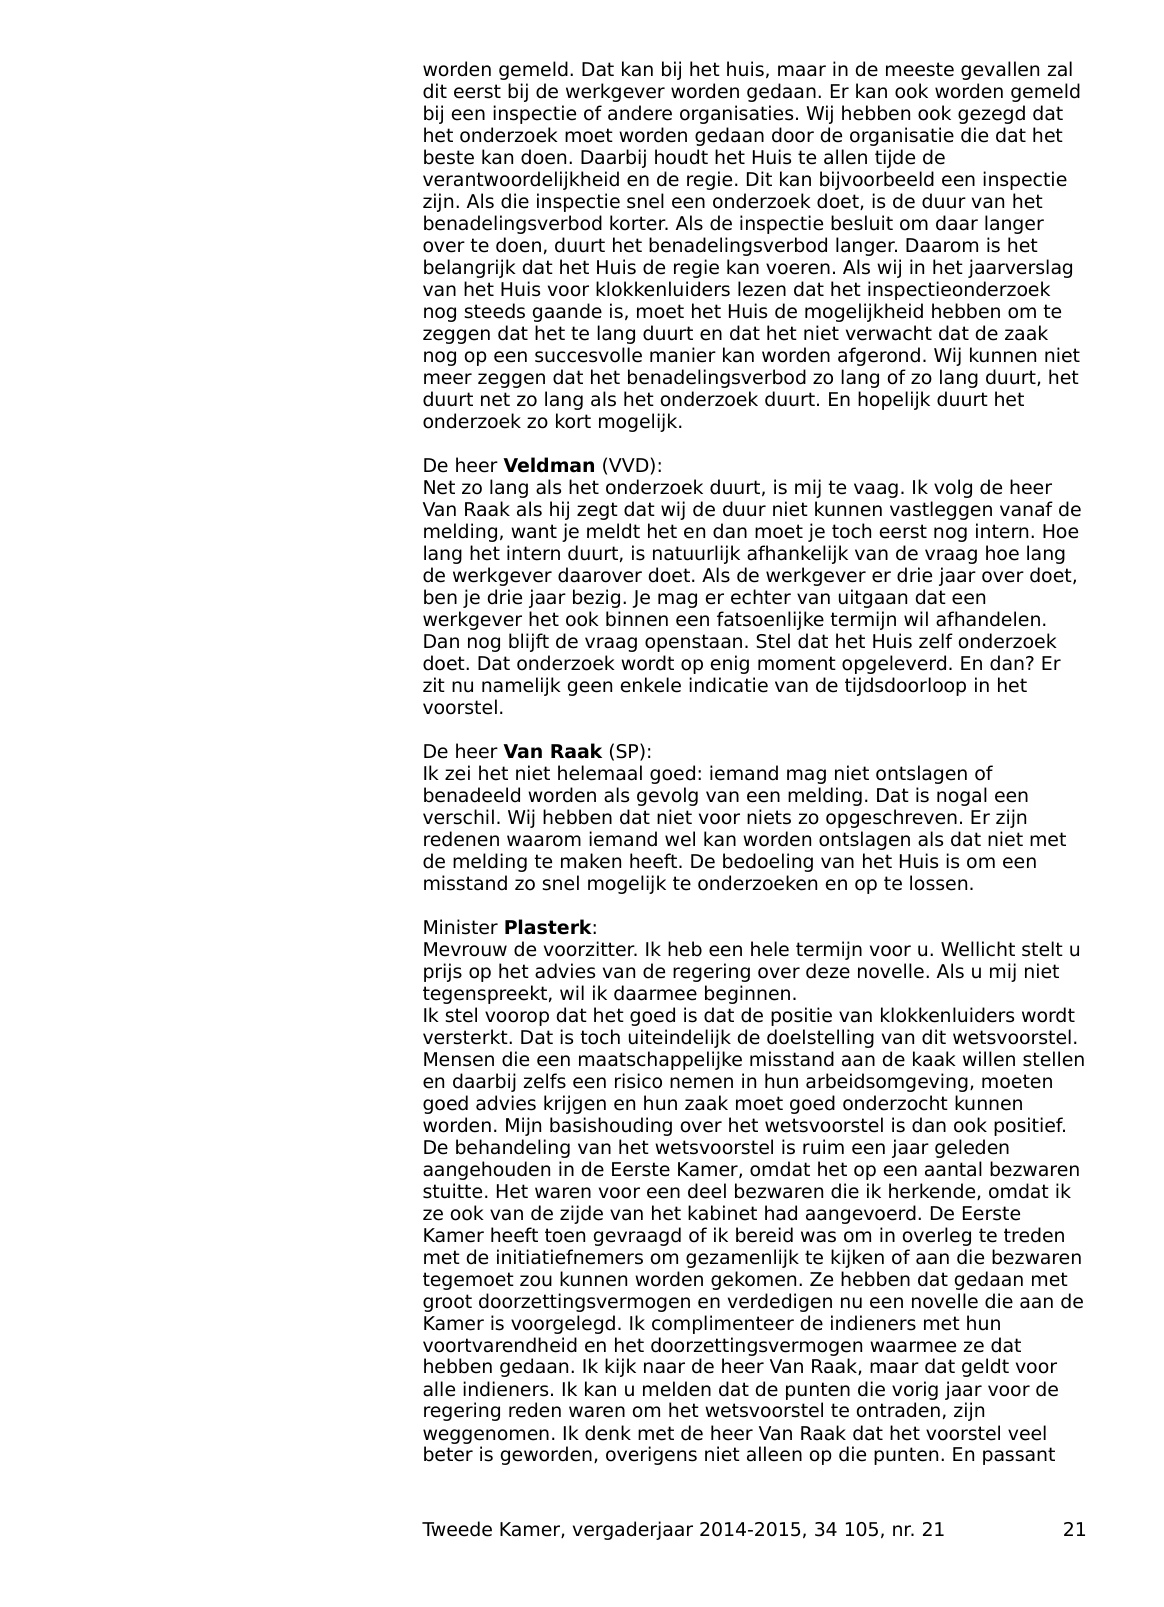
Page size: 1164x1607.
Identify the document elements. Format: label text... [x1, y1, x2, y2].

text De heer Van Raak (SP): [422, 741, 1087, 763]
text De behandeling van het wetsvoorstel is ruim een jaar geleden aangehouden in de Eerste Kamer, omdat het op een aantal bezwaren stuitte. Het waren voor een deel bezwaren die ik herkende, omdat ik ze ook van de zijde van het kabinet had aangevoerd. De Eerste Kamer heeft toen gevraagd of ik bereid was om in overleg te treden met de initiatiefnemers om gezamenlijk te kijken of aan die bezwaren tegemoet zou kunnen worden gekomen. Ze hebben dat gedaan met groot doorzettingsvermogen en verdedigen nu een novelle die aan de Kamer is voorgelegd. Ik complimenteer de indieners met hun voortvarendheid en het doorzettingsvermogen waarmee ze dat hebben gedaan. Ik kijk naar de heer Van Raak, maar dat geldt voor alle indieners. Ik kan u melden dat de punten die vorig jaar voor de regering reden waren om het wetsvoorstel te ontraden, zijn weggenomen. Ik denk met de heer Van Raak dat het voorstel veel beter is geworden, overigens niet alleen op die punten. En passant [422, 1137, 1087, 1466]
text De heer Veldman (VVD): [422, 455, 1087, 477]
text Ik stel voorop dat het goed is dat de positie van klokkenluiders wordt versterkt. Dat is toch uiteindelijk de doelstelling van dit wetsvoorstel. Mensen die een maatschappelijke misstand aan de kaak willen stellen en daarbij zelfs een risico nemen in hun arbeidsomgeving, moeten goed advies krijgen en hun zaak moet goed onderzocht kunnen worden. Mijn basishouding over het wetsvoorstel is dan ook positief. [422, 1005, 1087, 1137]
text worden gemeld. Dat kan bij het huis, maar in de meeste gevallen zal dit eerst bij de werkgever worden gedaan. Er kan ook worden gemeld bij een inspectie of andere organisaties. Wij hebben ook gezegd dat het onderzoek moet worden gedaan door de organisatie die dat het beste kan doen. Daarbij houdt het Huis te allen tijde de verantwoordelijkheid en de regie. Dit kan bijvoorbeeld een inspectie zijn. Als die inspectie snel een onderzoek doet, is de duur van het benadelingsverbod korter. Als de inspectie besluit om daar langer over te doen, duurt het benadelingsverbod langer. Daarom is het belangrijk dat het Huis de regie kan voeren. Als wij in het jaarverslag van het Huis voor klokkenluiders lezen dat het inspectieonderzoek nog steeds gaande is, moet het Huis de mogelijkheid hebben om te zeggen dat het te lang duurt en dat het niet verwacht dat de zaak nog op een succesvolle manier kan worden afgerond. Wij kunnen niet meer zeggen dat het benadelingsverbod zo lang of zo lang duurt, het duurt net zo lang als het onderzoek duurt. En hopelijk duurt het onderzoek zo kort mogelijk. [422, 59, 1087, 433]
text Net zo lang als het onderzoek duurt, is mij te vaag. Ik volg de heer Van Raak als hij zegt dat wij de duur niet kunnen vastleggen vanaf de melding, want je meldt het en dan moet je toch eerst nog intern. Hoe lang het intern duurt, is natuurlijk afhankelijk van de vraag hoe lang de werkgever daarover doet. Als de werkgever er drie jaar over doet, ben je drie jaar bezig. Je mag er echter van uitgaan dat een werkgever het ook binnen een fatsoenlijke termijn wil afhandelen. Dan nog blijft de vraag openstaan. Stel dat het Huis zelf onderzoek doet. Dat onderzoek wordt op enig moment opgeleverd. En dan? Er zit nu namelijk geen enkele indicatie van de tijdsdoorloop in het voorstel. [422, 477, 1087, 719]
text Mevrouw de voorzitter. Ik heb een hele termijn voor u. Wellicht stelt u prijs op het advies van de regering over deze novelle. Als u mij niet tegenspreekt, wil ik daarmee beginnen. [422, 939, 1087, 1005]
text Ik zei het niet helemaal goed: iemand mag niet ontslagen of benadeeld worden als gevolg van een melding. Dat is nogal een verschil. Wij hebben dat niet voor niets zo opgeschreven. Er zijn redenen waarom iemand wel kan worden ontslagen als dat niet met de melding te maken heeft. De bedoeling van het Huis is om een misstand zo snel mogelijk te onderzoeken en op te lossen. [422, 763, 1087, 895]
text Minister Plasterk: [422, 917, 1087, 939]
